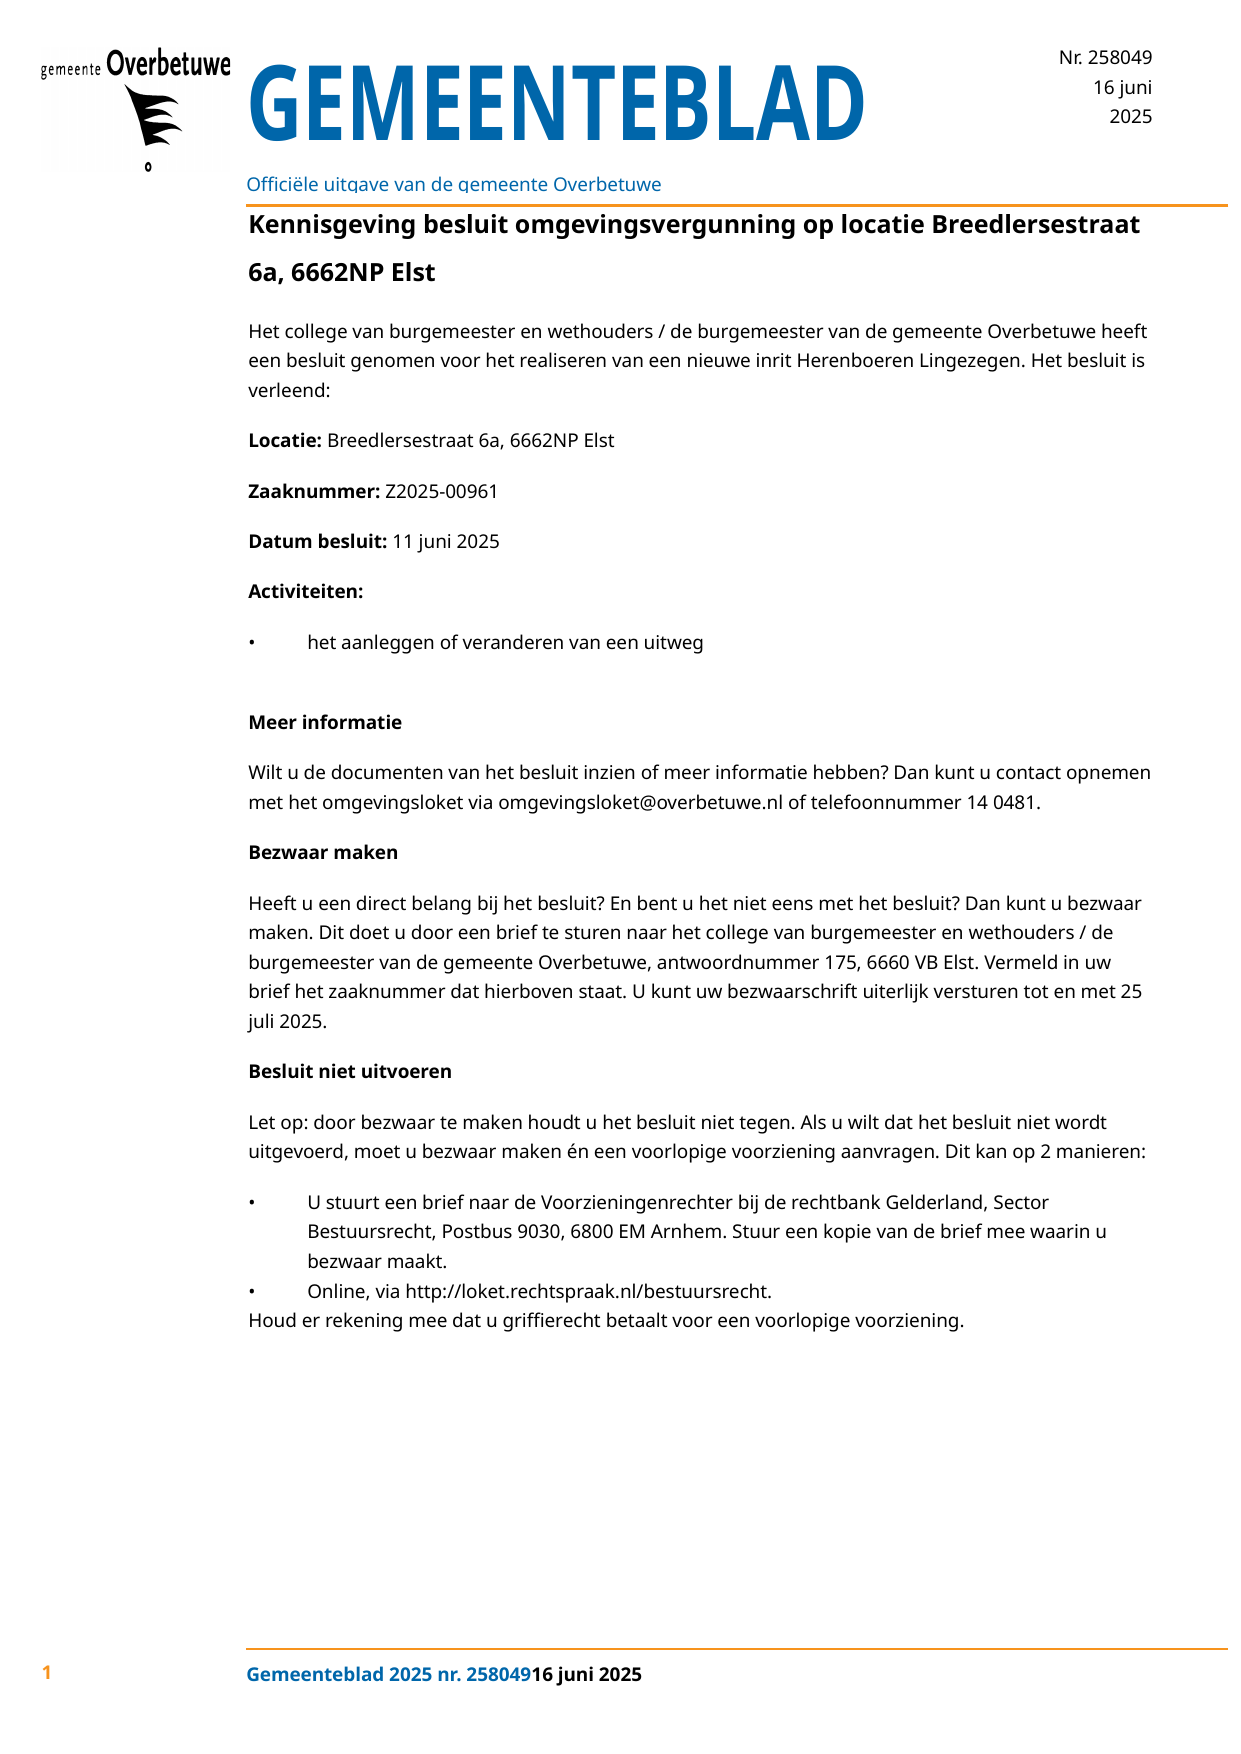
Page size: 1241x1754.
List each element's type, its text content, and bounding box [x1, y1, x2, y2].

text Datum besluit: 11 juni 2025 [248, 528, 1152, 554]
list Online, via http://loket.rechtspraak.nl/bestuursrecht. [248, 1278, 1152, 1304]
text Besluit niet uitvoeren [248, 1059, 1152, 1084]
text Zaaknummer: Z2025-00961 [248, 478, 1152, 504]
text Bezwaar maken [248, 839, 1152, 865]
list het aanleggen of veranderen van een uitweg [248, 629, 1152, 655]
text Het college van burgemeester en wethouders / de burgemeester van de gemeente Overbetuwe heeft een besluit genomen voor het realiseren van een nieuwe inrit Herenboeren Lingezegen. Het besluit is verleend: [248, 318, 1152, 403]
text Houd er rekening mee dat u griffierecht betaalt voor een voorlopige voorziening. [248, 1307, 1152, 1333]
text Locatie: Breedlersestraat 6a, 6662NP Elst [248, 427, 1152, 453]
text Meer informatie [248, 709, 1152, 735]
list U stuurt een brief naar de Voorzieningenrechter bij de rechtbank Gelderland, Sector Bestuursrecht, Postbus 9030, 6800 EM Arnhem. Stuur een kopie van de brief mee waarin u bezwaar maakt. [248, 1189, 1152, 1274]
picture [41, 47, 231, 172]
text Wilt u de documenten van het besluit inzien of meer informatie hebben? Dan kunt u contact opnemen met het omgevingsloket via omgevingsloket@overbetuwe.nl of telefoonnummer 14 0481. [248, 759, 1152, 815]
text Heeft u een direct belang bij het besluit? En bent u het niet eens met het besluit? Dan kunt u bezwaar maken. Dit doet u door een brief te sturen naar het college van burgemeester en wethouders / de burgemeester van de gemeente Overbetuwe, antwoordnummer 175, 6660 VB Elst. Vermeld in uw brief het zaaknummer dat hierboven staat. U kunt uw bezwaarschrift uiterlijk versturen tot en met 25 juli 2025. [248, 890, 1152, 1034]
text Let op: door bezwaar te maken houdt u het besluit niet tegen. Als u wilt dat het besluit niet wordt uitgevoerd, moet u bezwaar maken én een voorlopige voorziening aanvragen. Dit kan op 2 manieren: [248, 1109, 1152, 1164]
text Activiteiten: [248, 579, 1152, 604]
text Kennisgeving besluit omgevingsvergunning op locatie Breedlersestraat 6a, 6662NP Elst [248, 207, 1152, 288]
